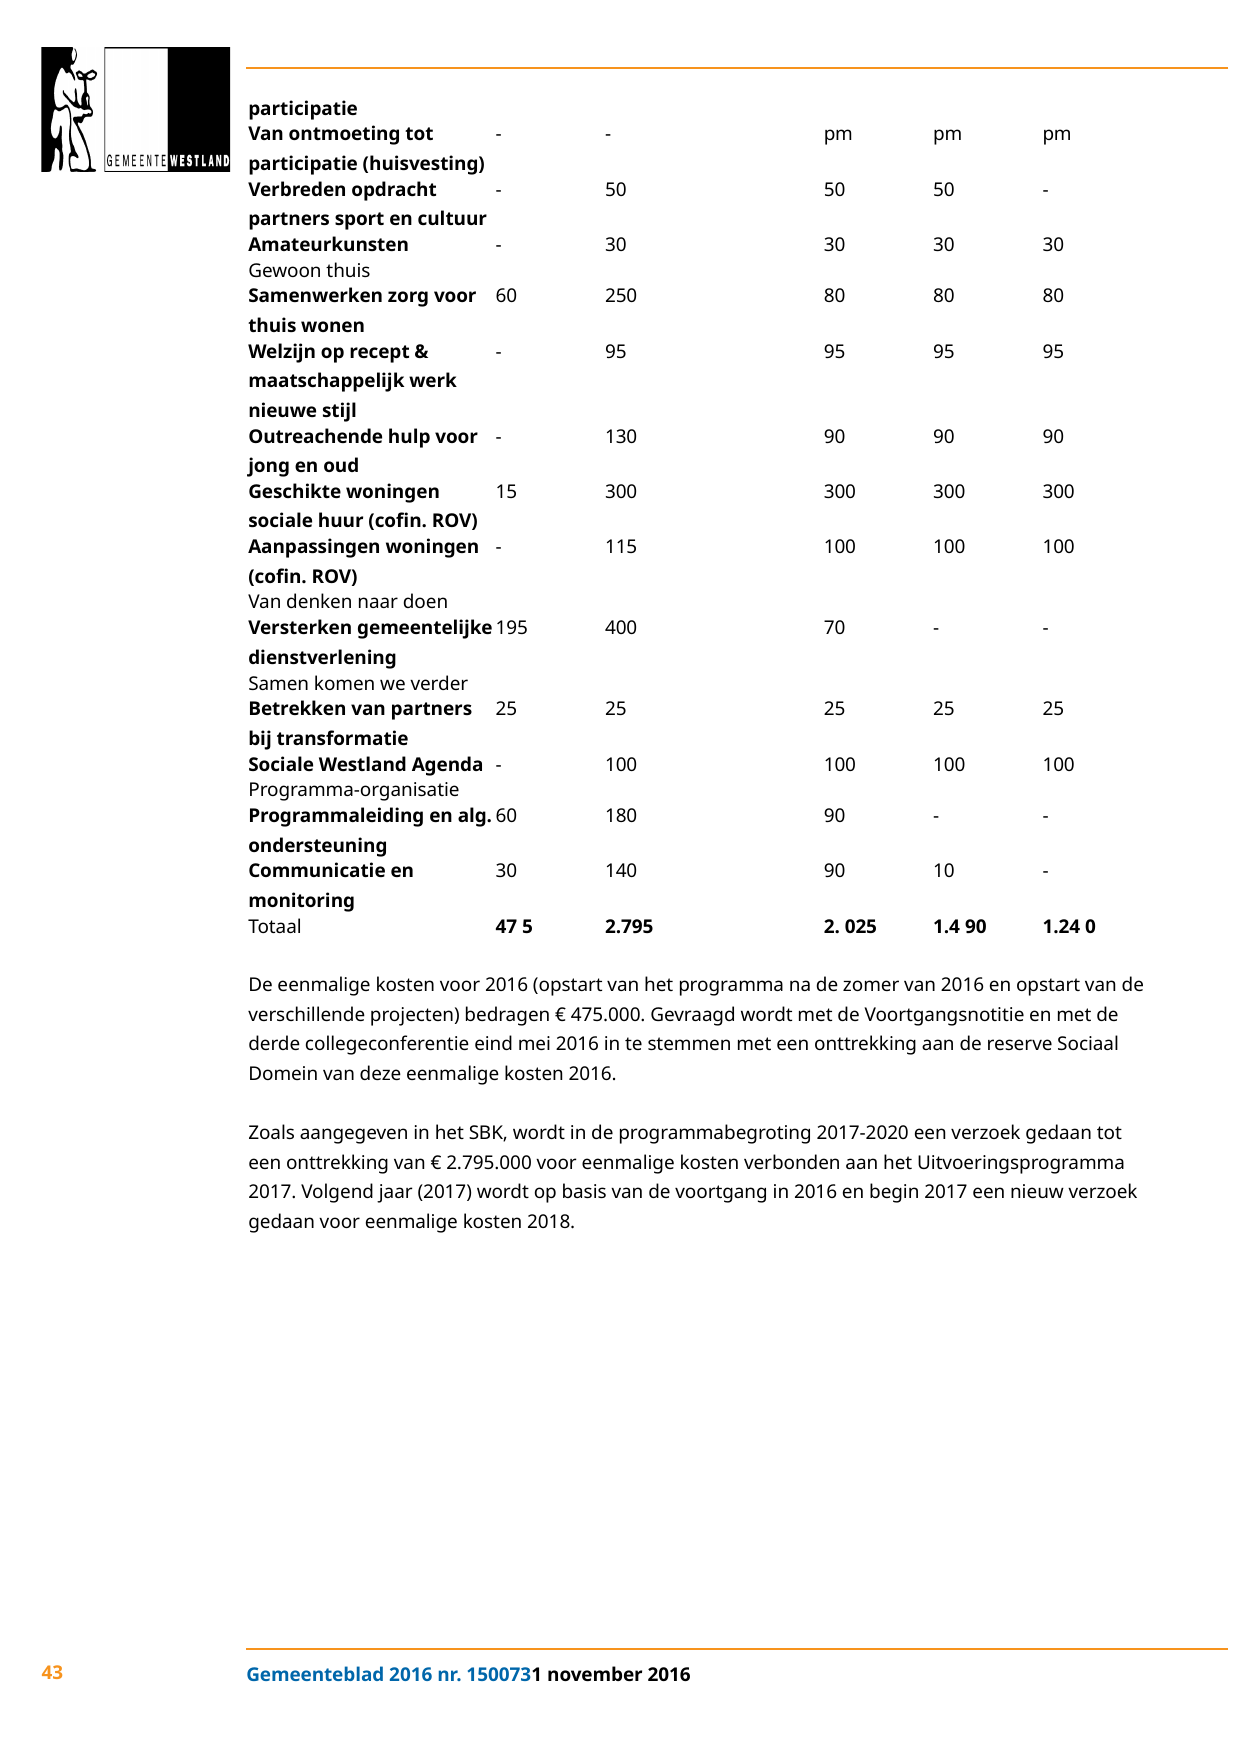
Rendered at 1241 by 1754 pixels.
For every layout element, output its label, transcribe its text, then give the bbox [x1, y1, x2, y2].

table_cell 50 [933, 176, 1042, 231]
table_cell 2. 025 [824, 913, 933, 939]
table_cell 90 [824, 802, 933, 858]
table_cell participatie [248, 95, 495, 121]
table_cell 195 [495, 615, 605, 670]
table_cell [824, 670, 933, 696]
table_cell 25 [605, 696, 823, 751]
text De eenmalige kosten voor 2016 (opstart van het programma na de zomer van 2016 en opstart van de verschillende projecten) bedragen € 475.000. Gevraagd wordt met de Voortgangsnotitie en met de derde collegeconferentie eind mei 2016 in te stemmen met een onttrekking aan de reserve Sociaal Domein van deze eenmalige kosten 2016. [248, 971, 1152, 1086]
table_cell 30 [605, 231, 823, 257]
table_cell [1042, 777, 1152, 802]
table_cell [605, 589, 823, 614]
table_cell 47 5 [495, 913, 605, 939]
table_cell 90 [824, 423, 933, 478]
table_cell Van ontmoeting tot participatie (huisvesting) [248, 121, 495, 176]
table_cell [933, 589, 1042, 614]
table_cell [1042, 257, 1152, 283]
table_cell - [1042, 615, 1152, 670]
table_cell 60 [495, 802, 605, 858]
table_cell [824, 589, 933, 614]
table_cell Sociale Westland Agenda [248, 751, 495, 777]
table_cell - [495, 176, 605, 231]
table_cell Samen komen we verder [248, 670, 495, 696]
table_cell [605, 670, 823, 696]
table_cell [605, 257, 823, 283]
table_cell 25 [824, 696, 933, 751]
table_cell [933, 257, 1042, 283]
table_cell 30 [824, 231, 933, 257]
table_cell - [495, 338, 605, 423]
table_cell 95 [824, 338, 933, 423]
table_cell 100 [933, 751, 1042, 777]
table_cell Samenwerken zorg voor thuis wonen [248, 283, 495, 338]
table_cell - [495, 231, 605, 257]
table_cell - [1042, 176, 1152, 231]
table_cell - [495, 121, 605, 176]
table_cell [495, 95, 605, 121]
table_cell [605, 95, 823, 121]
picture [41, 47, 231, 172]
table_cell 2.795 [605, 913, 823, 939]
table_cell 100 [605, 751, 823, 777]
table_cell 300 [605, 478, 823, 533]
table_cell 300 [933, 478, 1042, 533]
table_cell [824, 257, 933, 283]
table_cell Programma-organisatie [248, 777, 495, 802]
table_cell pm [933, 121, 1042, 176]
table_cell 25 [933, 696, 1042, 751]
table_cell 130 [605, 423, 823, 478]
table_cell Totaal [248, 913, 495, 939]
table_cell [495, 670, 605, 696]
table_cell Verbreden opdracht partners sport en cultuur [248, 176, 495, 231]
table_cell 180 [605, 802, 823, 858]
table_cell 80 [933, 283, 1042, 338]
table_cell [495, 777, 605, 802]
table_cell 90 [824, 858, 933, 913]
table_cell Betrekken van partners bij transformatie [248, 696, 495, 751]
table_cell 95 [933, 338, 1042, 423]
table_cell 100 [824, 751, 933, 777]
table_cell 25 [495, 696, 605, 751]
table_cell - [933, 802, 1042, 858]
table_cell 400 [605, 615, 823, 670]
table_cell [824, 95, 933, 121]
table_cell 250 [605, 283, 823, 338]
table_cell - [495, 751, 605, 777]
table_cell 100 [824, 534, 933, 589]
table_cell - [1042, 95, 1152, 121]
table_cell - [933, 615, 1042, 670]
table_cell 1.24 0 [1042, 913, 1152, 939]
table_cell 100 [933, 534, 1042, 589]
table_cell - [495, 534, 605, 589]
table_cell 95 [1042, 338, 1152, 423]
table_cell - [933, 95, 1042, 121]
table_cell 95 [605, 338, 823, 423]
table_cell - [1042, 802, 1152, 858]
table_cell 30 [1042, 231, 1152, 257]
table_cell [605, 777, 823, 802]
table_cell 300 [1042, 478, 1152, 533]
table_cell 50 [824, 176, 933, 231]
table_cell pm [824, 121, 933, 176]
table_cell Programmaleiding en alg. ondersteuning [248, 802, 495, 858]
table_cell 30 [495, 858, 605, 913]
table_cell 60 [495, 283, 605, 338]
table_cell 80 [1042, 283, 1152, 338]
table_cell - [605, 121, 823, 176]
table_cell 80 [824, 283, 933, 338]
table_cell Communicatie en monitoring [248, 858, 495, 913]
table_cell Outreachende hulp voor jong en oud [248, 423, 495, 478]
table_cell [1042, 589, 1152, 614]
table_cell 90 [933, 423, 1042, 478]
table_cell - [1042, 858, 1152, 913]
table_cell [1042, 670, 1152, 696]
table_cell 140 [605, 858, 823, 913]
table_cell 10 [933, 858, 1042, 913]
table_cell 50 [605, 176, 823, 231]
table_cell Geschikte woningen sociale huur (cofin. ROV) [248, 478, 495, 533]
table_cell Gewoon thuis [248, 257, 495, 283]
table_cell 30 [933, 231, 1042, 257]
table_cell Van denken naar doen [248, 589, 495, 614]
table_cell 100 [1042, 751, 1152, 777]
table_cell [495, 589, 605, 614]
table_cell - [495, 423, 605, 478]
table_cell [495, 257, 605, 283]
table_cell [933, 670, 1042, 696]
text Zoals aangegeven in het SBK, wordt in de programmabegroting 2017-2020 een verzoek gedaan tot een onttrekking van € 2.795.000 voor eenmalige kosten verbonden aan het Uitvoeringsprogramma 2017. Volgend jaar (2017) wordt op basis van de voortgang in 2016 en begin 2017 een nieuw verzoek gedaan voor eenmalige kosten 2018. [248, 1119, 1152, 1234]
table_cell Versterken gemeentelijke dienstverlening [248, 615, 495, 670]
table_cell [933, 777, 1042, 802]
table_cell 100 [1042, 534, 1152, 589]
table_cell 1.4 90 [933, 913, 1042, 939]
table_cell Aanpassingen woningen (cofin. ROV) [248, 534, 495, 589]
table_cell [824, 777, 933, 802]
table_cell 25 [1042, 696, 1152, 751]
table_cell 70 [824, 615, 933, 670]
table_cell Amateurkunsten [248, 231, 495, 257]
table_cell 300 [824, 478, 933, 533]
table_cell 15 [495, 478, 605, 533]
table_cell pm [1042, 121, 1152, 176]
table_cell 90 [1042, 423, 1152, 478]
table_cell 115 [605, 534, 823, 589]
table_cell Welzijn op recept & maatschappelijk werk nieuwe stijl [248, 338, 495, 423]
